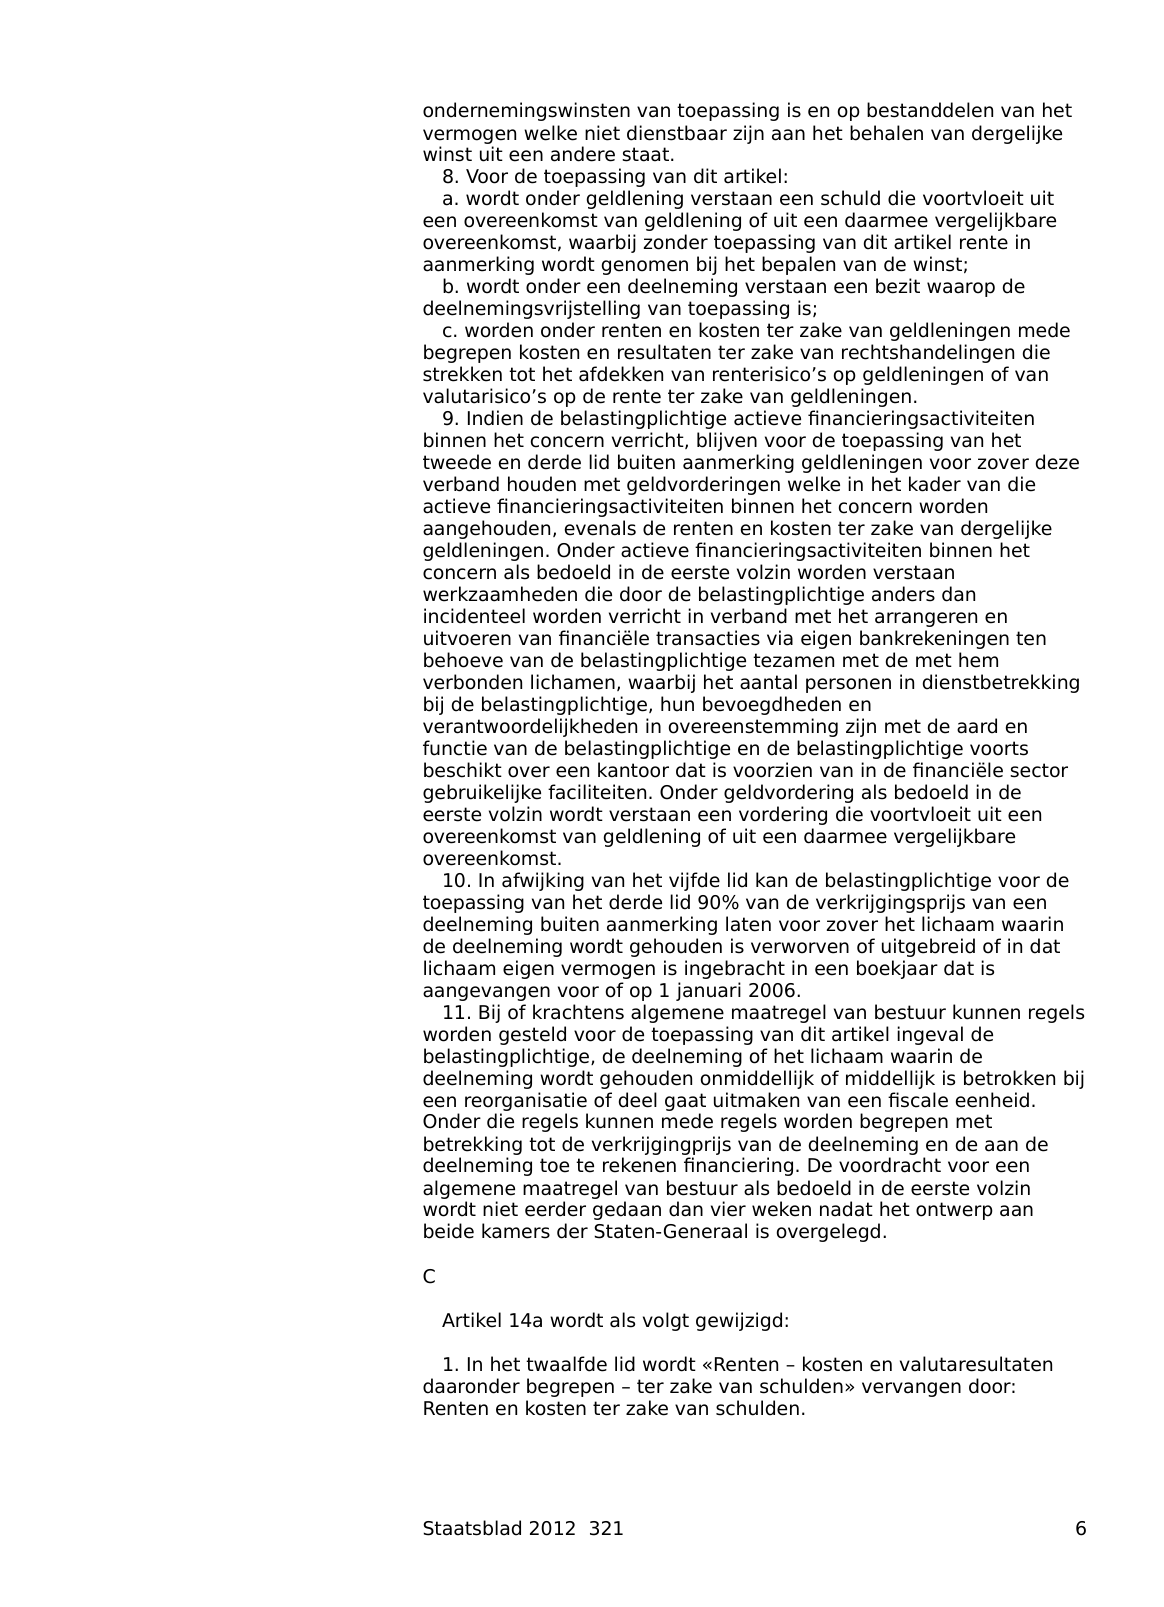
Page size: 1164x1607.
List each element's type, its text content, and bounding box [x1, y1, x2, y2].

text ondernemingswinsten van toepassing is en op bestanddelen van het vermogen welke niet dienstbaar zijn aan het behalen van dergelijke winst uit een andere staat. [422, 100, 1087, 166]
text 9. Indien de belastingplichtige actieve financieringsactiviteiten binnen het concern verricht, blijven voor de toepassing van het tweede en derde lid buiten aanmerking geldleningen voor zover deze verband houden met geldvorderingen welke in het kader van die actieve financieringsactiviteiten binnen het concern worden aangehouden, evenals de renten en kosten ter zake van dergelijke geldleningen. Onder actieve financieringsactiviteiten binnen het concern als bedoeld in de eerste volzin worden verstaan werkzaamheden die door de belastingplichtige anders dan incidenteel worden verricht in verband met het arrangeren en uitvoeren van financiële transacties via eigen bankrekeningen ten behoeve van de belastingplichtige tezamen met de met hem verbonden lichamen, waarbij het aantal personen in dienstbetrekking bij de belastingplichtige, hun bevoegdheden en verantwoordelijkheden in overeenstemming zijn met de aard en functie van de belastingplichtige en de belastingplichtige voorts beschikt over een kantoor dat is voorzien van in de financiële sector gebruikelijke faciliteiten. Onder geldvordering als bedoeld in de eerste volzin wordt verstaan een vordering die voortvloeit uit een overeenkomst van geldlening of uit een daarmee vergelijkbare overeenkomst. [422, 408, 1087, 870]
text C [422, 1266, 1087, 1287]
text b. wordt onder een deelneming verstaan een bezit waarop de deelnemingsvrijstelling van toepassing is; [422, 276, 1087, 320]
text 1. In het twaalfde lid wordt «Renten – kosten en valutaresultaten daaronder begrepen – ter zake van schulden» vervangen door: Renten en kosten ter zake van schulden. [422, 1354, 1087, 1420]
text c. worden onder renten en kosten ter zake van geldleningen mede begrepen kosten en resultaten ter zake van rechtshandelingen die strekken tot het afdekken van renterisico’s op geldleningen of van valutarisico’s op de rente ter zake van geldleningen. [422, 320, 1087, 408]
text Artikel 14a wordt als volgt gewijzigd: [422, 1310, 1087, 1332]
text a. wordt onder geldlening verstaan een schuld die voortvloeit uit een overeenkomst van geldlening of uit een daarmee vergelijkbare overeenkomst, waarbij zonder toepassing van dit artikel rente in aanmerking wordt genomen bij het bepalen van de winst; [422, 188, 1087, 276]
text 10. In afwijking van het vijfde lid kan de belastingplichtige voor de toepassing van het derde lid 90% van de verkrijgingsprijs van een deelneming buiten aanmerking laten voor zover het lichaam waarin de deelneming wordt gehouden is verworven of uitgebreid of in dat lichaam eigen vermogen is ingebracht in een boekjaar dat is aangevangen voor of op 1 januari 2006. [422, 870, 1087, 1002]
text 11. Bij of krachtens algemene maatregel van bestuur kunnen regels worden gesteld voor de toepassing van dit artikel ingeval de belastingplichtige, de deelneming of het lichaam waarin de deelneming wordt gehouden onmiddellijk of middellijk is betrokken bij een reorganisatie of deel gaat uitmaken van een fiscale eenheid. Onder die regels kunnen mede regels worden begrepen met betrekking tot de verkrijgingprijs van de deelneming en de aan de deelneming toe te rekenen financiering. De voordracht voor een algemene maatregel van bestuur als bedoeld in de eerste volzin wordt niet eerder gedaan dan vier weken nadat het ontwerp aan beide kamers der Staten-Generaal is overgelegd. [422, 1002, 1087, 1243]
text 8. Voor de toepassing van dit artikel: [422, 166, 1087, 188]
